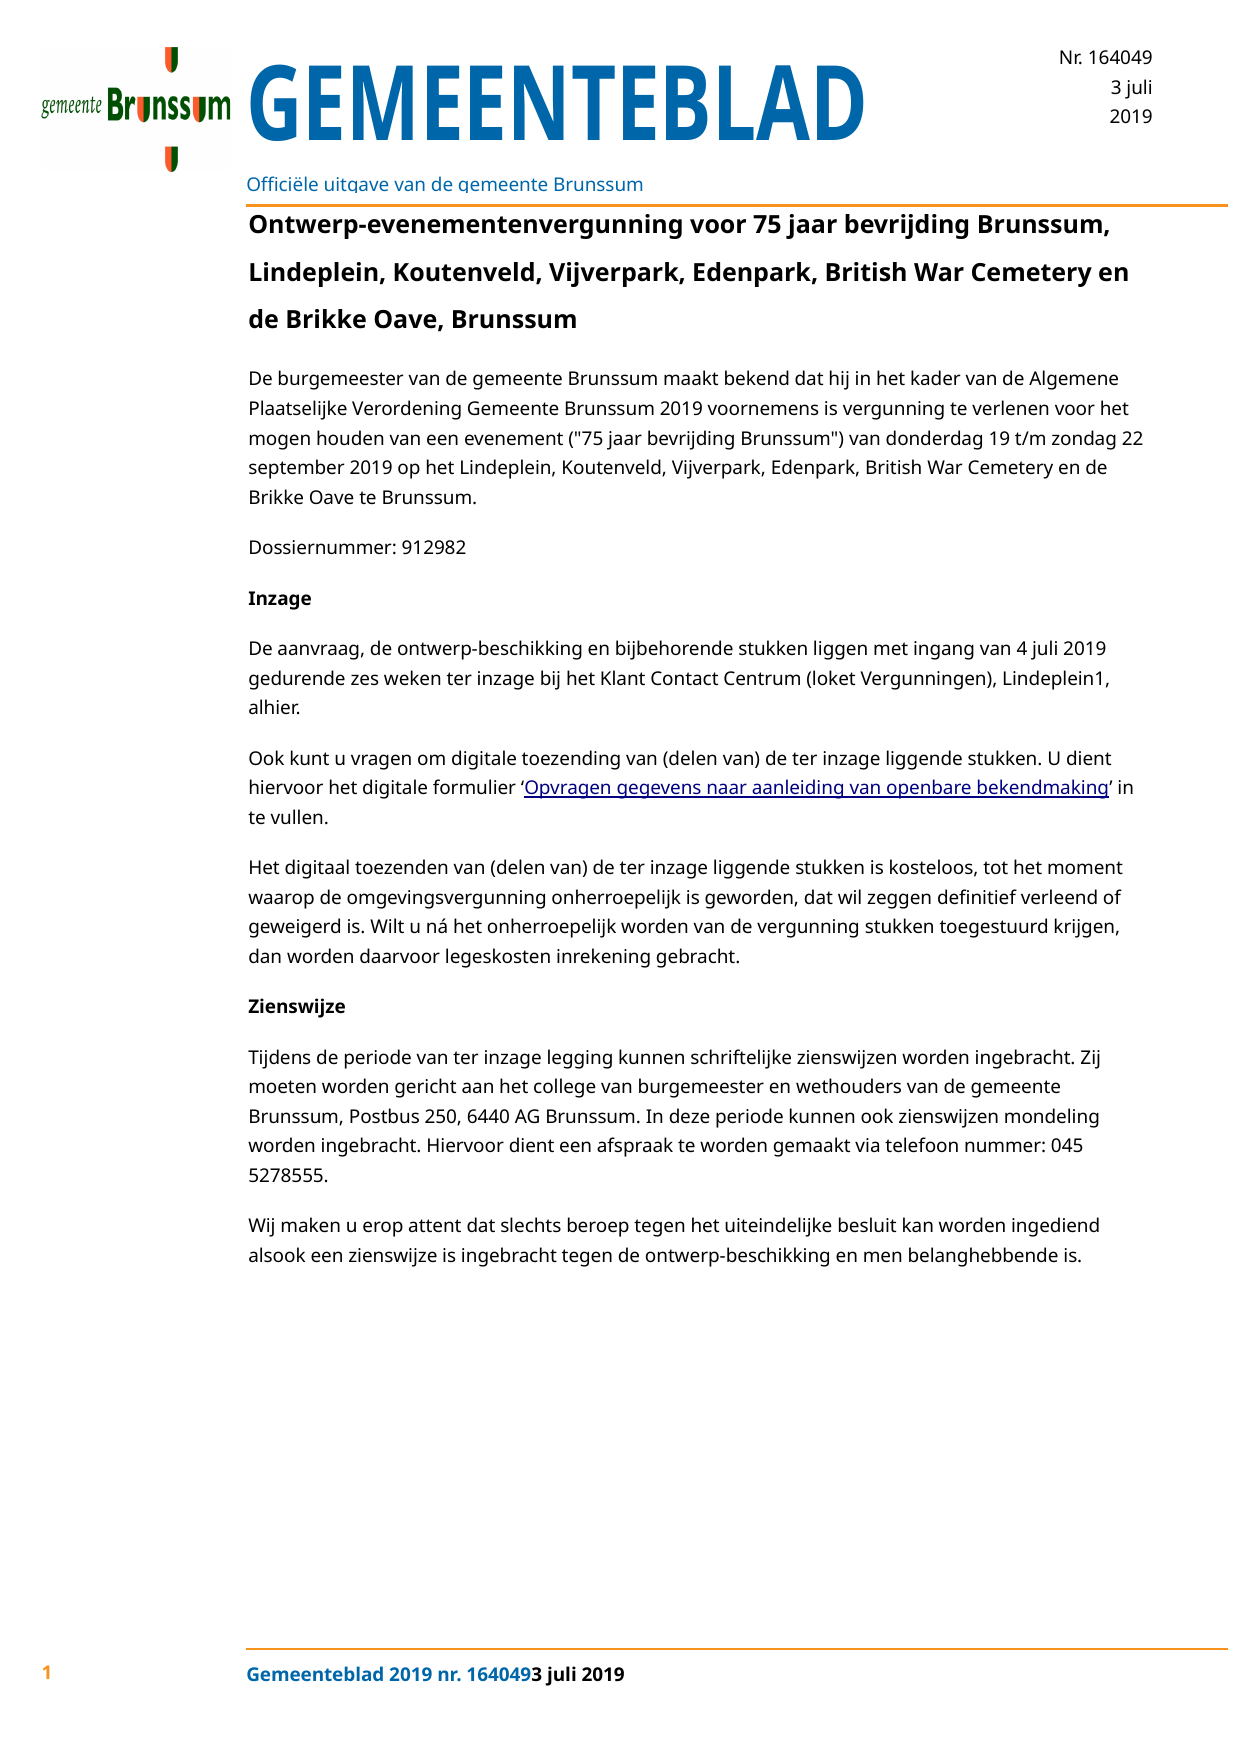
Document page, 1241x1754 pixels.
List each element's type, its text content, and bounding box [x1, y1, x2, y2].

text De burgemeester van de gemeente Brunssum maakt bekend dat hij in het kader van de Algemene Plaatselijke Verordening Gemeente Brunssum 2019 voornemens is vergunning te verlenen voor het mogen houden van een evenement ("75 jaar bevrijding Brunssum") van donderdag 19 t/m zondag 22 september 2019 op het Lindeplein, Koutenveld, Vijverpark, Edenpark, British War Cemetery en de Brikke Oave te Brunssum. [248, 366, 1152, 509]
text Ontwerp-evenementenvergunning voor 75 jaar bevrijding Brunssum, Lindeplein, Koutenveld, Vijverpark, Edenpark, British War Cemetery en de Brikke Oave, Brunssum [248, 207, 1152, 336]
text Inzage [248, 585, 1152, 610]
text De aanvraag, de ontwerp-beschikking en bijbehorende stukken liggen met ingang van 4 juli 2019 gedurende zes weken ter inzage bij het Klant Contact Centrum (loket Vergunningen), Lindeplein1, alhier. [248, 635, 1152, 720]
text Zienswijze [248, 993, 1152, 1019]
text Dossiernummer: 912982 [248, 534, 1152, 560]
text Wij maken u erop attent dat slechts beroep tegen het uiteindelijke besluit kan worden ingediend alsook een zienswijze is ingebracht tegen de ontwerp-beschikking en men belanghebbende is. [248, 1213, 1152, 1268]
text Tijdens de periode van ter inzage legging kunnen schriftelijke zienswijzen worden ingebracht. Zij moeten worden gericht aan het college van burgemeester en wethouders van de gemeente Brunssum, Postbus 250, 6440 AG Brunssum. In deze periode kunnen ook zienswijzen mondeling worden ingebracht. Hiervoor dient een afspraak te worden gemaakt via telefoon nummer: 045 5278555. [248, 1044, 1152, 1188]
text Het digitaal toezenden van (delen van) de ter inzage liggende stukken is kosteloos, tot het moment waarop de omgevingsvergunning onherroepelijk is geworden, dat wil zeggen definitief verleend of geweigerd is. Wilt u ná het onherroepelijk worden van de vergunning stukken toegestuurd krijgen, dan worden daarvoor legeskosten inrekening gebracht. [248, 854, 1152, 969]
picture [41, 47, 231, 172]
text Ook kunt u vragen om digitale toezending van (delen van) de ter inzage liggende stukken. U dient hiervoor het digitale formulier ‘Opvragen gegevens naar aanleiding van openbare bekendmaking’ in te vullen. [248, 745, 1152, 829]
